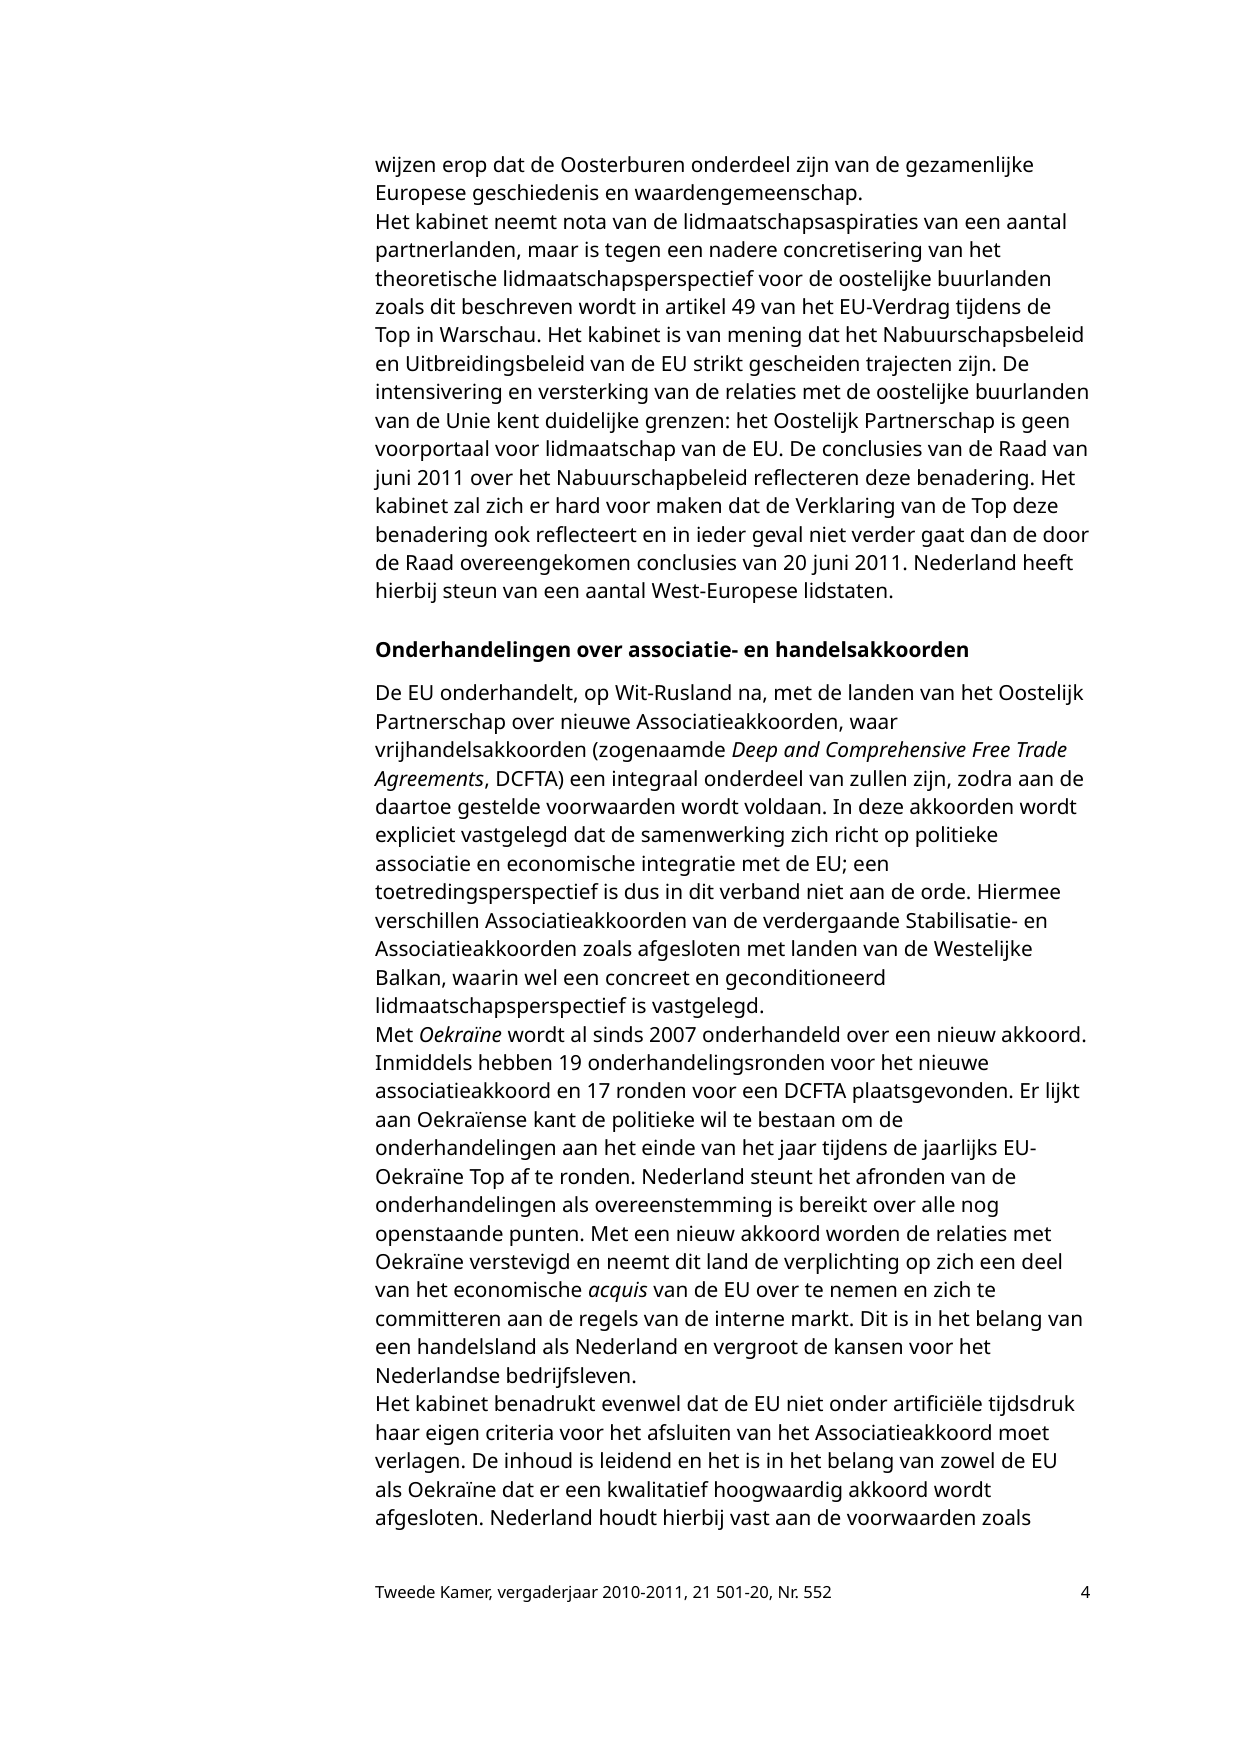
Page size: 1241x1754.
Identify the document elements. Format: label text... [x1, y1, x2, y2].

text Onderhandelingen over associatie- en handelsakkoorden [375, 635, 1090, 663]
text Het kabinet neemt nota van de lidmaatschapsaspiraties van een aantal partnerlanden, maar is tegen een nadere concretisering van het theoretische lidmaatschapsperspectief voor de oostelijke buurlanden zoals dit beschreven wordt in artikel 49 van het EU-Verdrag tijdens de Top in Warschau. Het kabinet is van mening dat het Nabuurschapsbeleid en Uitbreidingsbeleid van de EU strikt gescheiden trajecten zijn. De intensivering en versterking van de relaties met de oostelijke buurlanden van de Unie kent duidelijke grenzen: het Oostelijk Partnerschap is geen voorportaal voor lidmaatschap van de EU. De conclusies van de Raad van juni 2011 over het Nabuurschapbeleid reflecteren deze benadering. Het kabinet zal zich er hard voor maken dat de Verklaring van de Top deze benadering ook reflecteert en in ieder geval niet verder gaat dan de door de Raad overeengekomen conclusies van 20 juni 2011. Nederland heeft hierbij steun van een aantal West-Europese lidstaten. [375, 207, 1090, 605]
text wijzen erop dat de Oosterburen onderdeel zijn van de gezamenlijke Europese geschiedenis en waardengemeenschap. [375, 150, 1090, 207]
text De EU onderhandelt, op Wit-Rusland na, met de landen van het Oostelijk Partnerschap over nieuwe Associatieakkoorden, waar vrijhandelsakkoorden (zogenaamde Deep and Comprehensive Free Trade Agreements, DCFTA) een integraal onderdeel van zullen zijn, zodra aan de daartoe gestelde voorwaarden wordt voldaan. In deze akkoorden wordt expliciet vastgelegd dat de samenwerking zich richt op politieke associatie en economische integratie met de EU; een toetredingsperspectief is dus in dit verband niet aan de orde. Hiermee verschillen Associatieakkoorden van de verdergaande Stabilisatie- en Associatieakkoorden zoals afgesloten met landen van de Westelijke Balkan, waarin wel een concreet en geconditioneerd lidmaatschapsperspectief is vastgelegd. [375, 678, 1090, 1020]
text Het kabinet benadrukt evenwel dat de EU niet onder artificiële tijdsdruk haar eigen criteria voor het afsluiten van het Associatieakkoord moet verlagen. De inhoud is leidend en het is in het belang van zowel de EU als Oekraïne dat er een kwalitatief hoogwaardig akkoord wordt afgesloten. Nederland houdt hierbij vast aan de voorwaarden zoals [375, 1389, 1090, 1532]
text Met Oekraïne wordt al sinds 2007 onderhandeld over een nieuw akkoord. Inmiddels hebben 19 onderhandelingsronden voor het nieuwe associatieakkoord en 17 ronden voor een DCFTA plaatsgevonden. Er lijkt aan Oekraïense kant de politieke wil te bestaan om de onderhandelingen aan het einde van het jaar tijdens de jaarlijks EU-Oekraïne Top af te ronden. Nederland steunt het afronden van de onderhandelingen als overeenstemming is bereikt over alle nog openstaande punten. Met een nieuw akkoord worden de relaties met Oekraïne verstevigd en neemt dit land de verplichting op zich een deel van het economische acquis van de EU over te nemen en zich te committeren aan de regels van de interne markt. Dit is in het belang van een handelsland als Nederland en vergroot de kansen voor het Nederlandse bedrijfsleven. [375, 1020, 1090, 1389]
